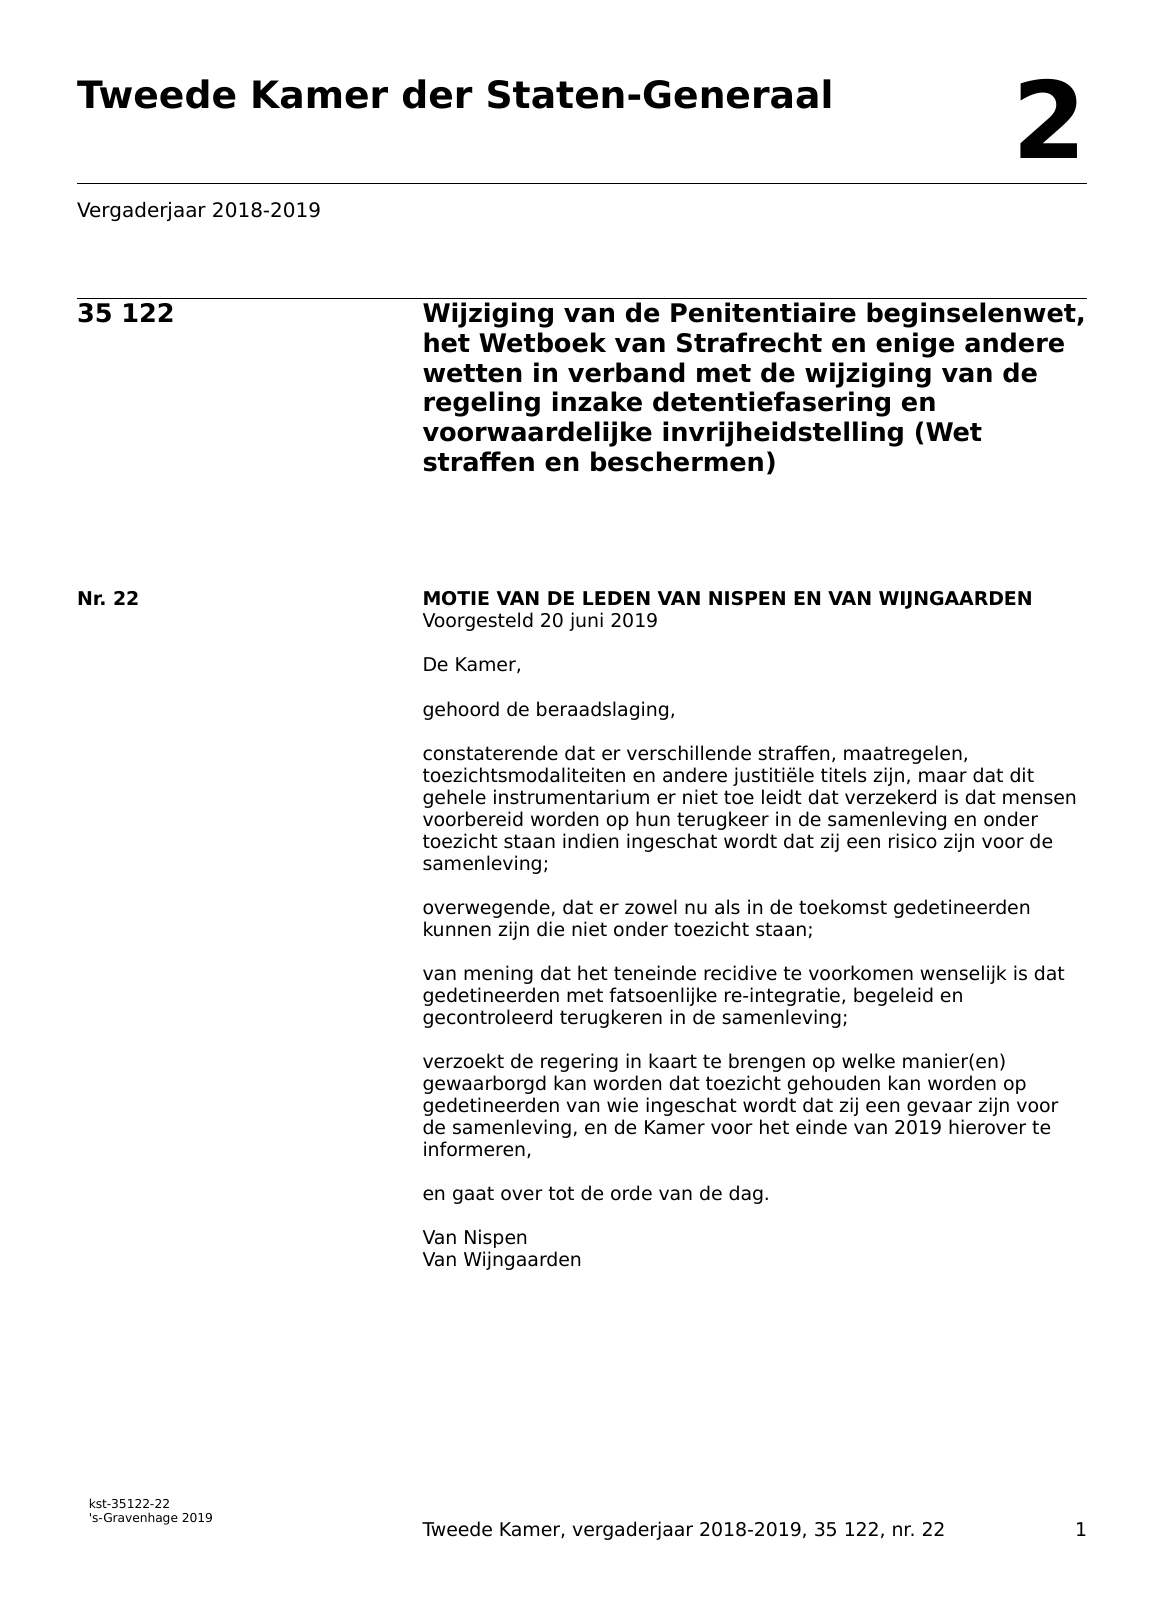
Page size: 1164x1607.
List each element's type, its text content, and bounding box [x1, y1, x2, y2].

text Van Wijngaarden [422, 1249, 1087, 1271]
subtitle 35 122 Wijziging van de Penitentiaire beginselenwet, het Wetboek van Strafrecht en enige andere wetten in verband met de wijziging van de regeling inzake detentiefasering en voorwaardelijke invrijheidstelling (Wet straffen en beschermen) [77, 299, 1087, 477]
text 's-Gravenhage 2019 [88, 1511, 323, 1525]
subtitle Nr. 22 MOTIE VAN DE LEDEN VAN NISPEN EN VAN WIJNGAARDEN [77, 588, 1087, 610]
text en gaat over tot de orde van de dag. [422, 1183, 1087, 1205]
text gehoord de beraadslaging, [422, 698, 1087, 720]
text verzoekt de regering in kaart te brengen op welke manier(en) gewaarborgd kan worden dat toezicht gehouden kan worden op gedetineerden van wie ingeschat wordt dat zij een gevaar zijn voor de samenleving, en de Kamer voor het einde van 2019 hierover te informeren, [422, 1051, 1087, 1161]
text Van Nispen [422, 1227, 1087, 1249]
text overwegende, dat er zowel nu als in de toekomst gedetineerden kunnen zijn die niet onder toezicht staan; [422, 897, 1087, 941]
table_cell Vergaderjaar 2018-2019 [77, 184, 1087, 298]
text De Kamer, [422, 654, 1087, 676]
table_header Tweede Kamer der Staten-Generaal [77, 59, 886, 183]
text kst-35122-22 [88, 1497, 323, 1511]
text constaterende dat er verschillende straffen, maatregelen, toezichtsmodaliteiten en andere justitiële titels zijn, maar dat dit gehele instrumentarium er niet toe leidt dat verzekerd is dat mensen voorbereid worden op hun terugkeer in de samenleving en onder toezicht staan indien ingeschat wordt dat zij een risico zijn voor de samenleving; [422, 743, 1087, 874]
text Voorgesteld 20 juni 2019 [422, 610, 1087, 632]
table_header 2 [886, 59, 1087, 183]
text van mening dat het teneinde recidive te voorkomen wenselijk is dat gedetineerden met fatsoenlijke re-integratie, begeleid en gecontroleerd terugkeren in de samenleving; [422, 963, 1087, 1029]
